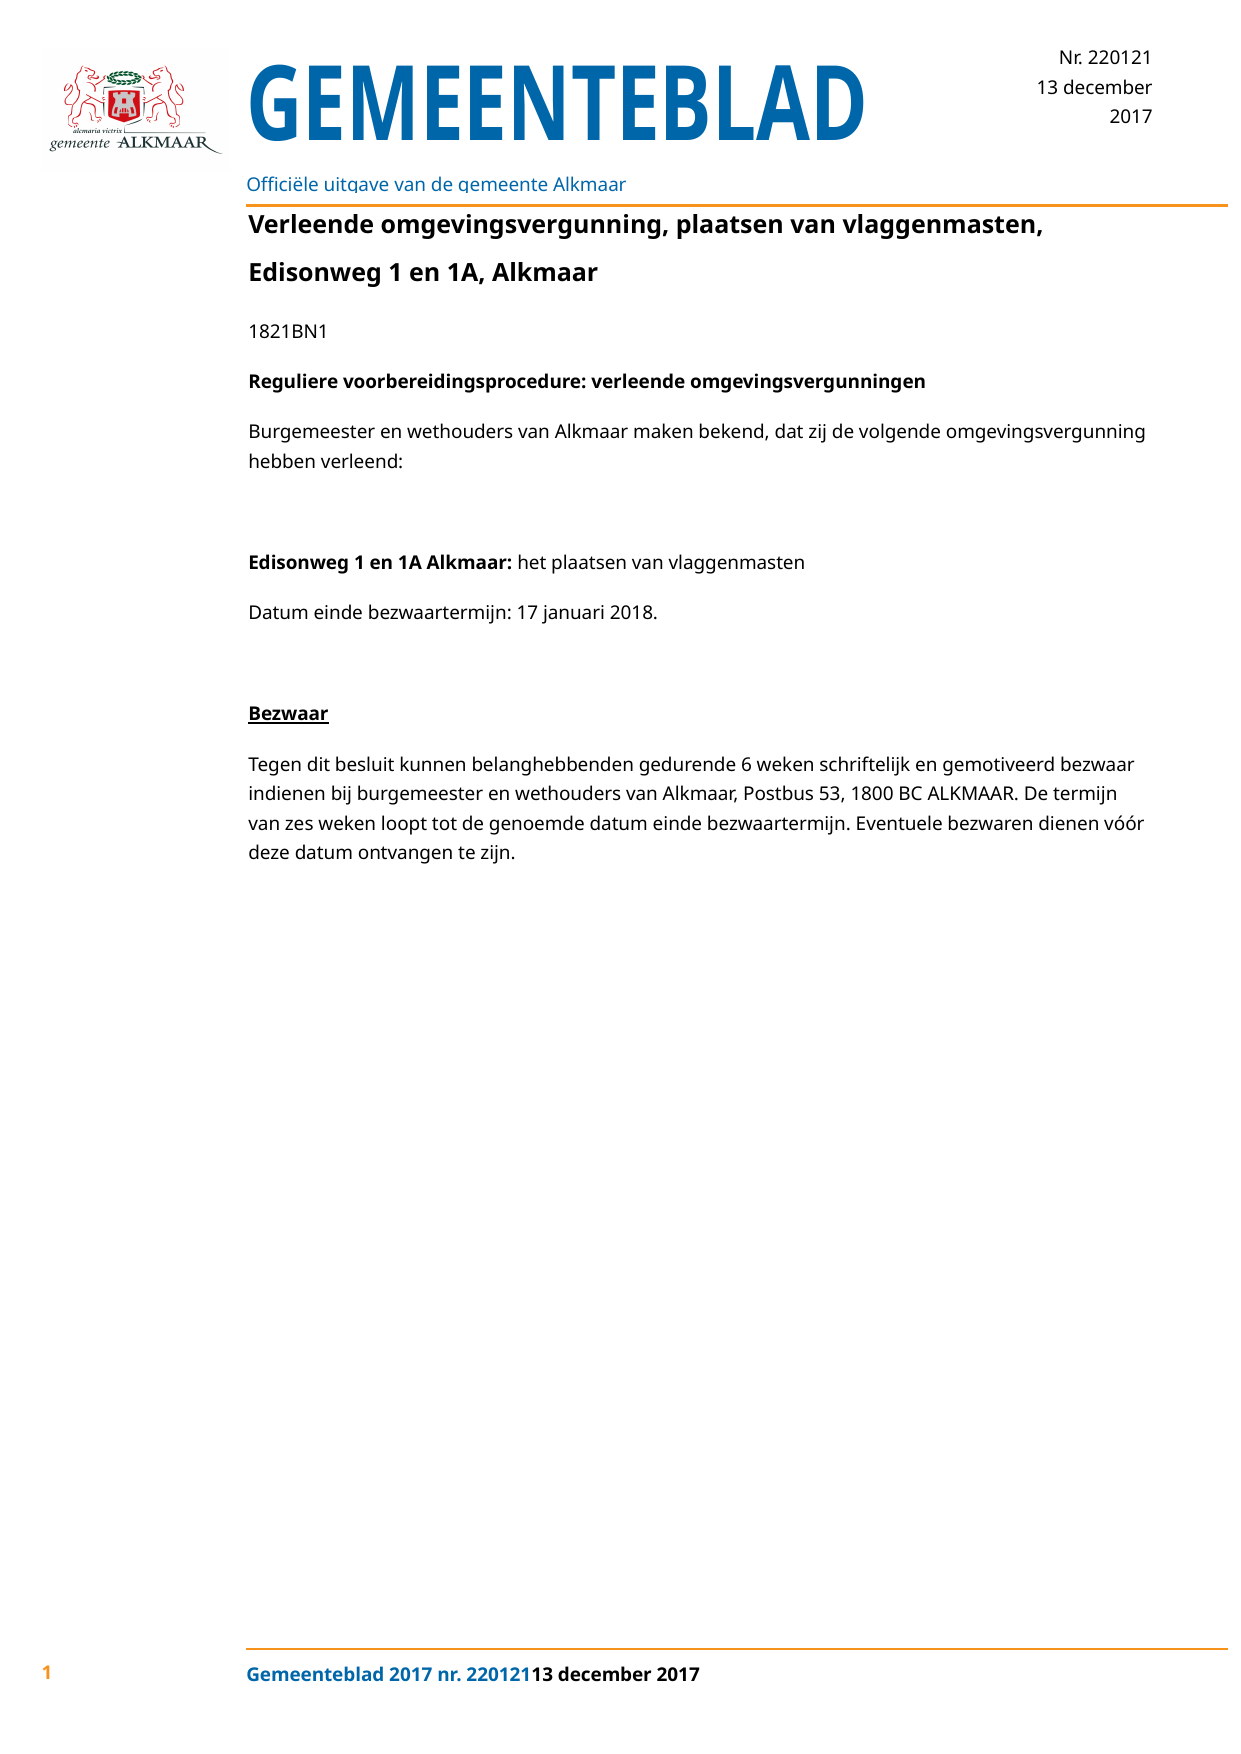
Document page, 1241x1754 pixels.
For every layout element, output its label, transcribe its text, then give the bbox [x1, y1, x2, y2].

text Verleende omgevingsvergunning, plaatsen van vlaggenmasten, Edisonweg 1 en 1A, Alkmaar [248, 207, 1152, 288]
text Bezwaar [248, 700, 1152, 726]
text Edisonweg 1 en 1A Alkmaar: het plaatsen van vlaggenmasten [248, 549, 1152, 575]
text Reguliere voorbereidingsprocedure: verleende omgevingsvergunningen [248, 368, 1152, 394]
text Burgemeester en wethouders van Alkmaar maken bekend, dat zij de volgende omgevingsvergunning hebben verleend: [248, 419, 1152, 474]
text Datum einde bezwaartermijn: 17 januari 2018. [248, 599, 1152, 625]
text Tegen dit besluit kunnen belanghebbenden gedurende 6 weken schriftelijk en gemotiveerd bezwaar indienen bij burgemeester en wethouders van Alkmaar, Postbus 53, 1800 BC ALKMAAR. De termijn van zes weken loopt tot de genoemde datum einde bezwaartermijn. Eventuele bezwaren dienen vóór deze datum ontvangen te zijn. [248, 751, 1152, 865]
picture [41, 47, 231, 172]
text 1821BN1 [248, 318, 1152, 344]
